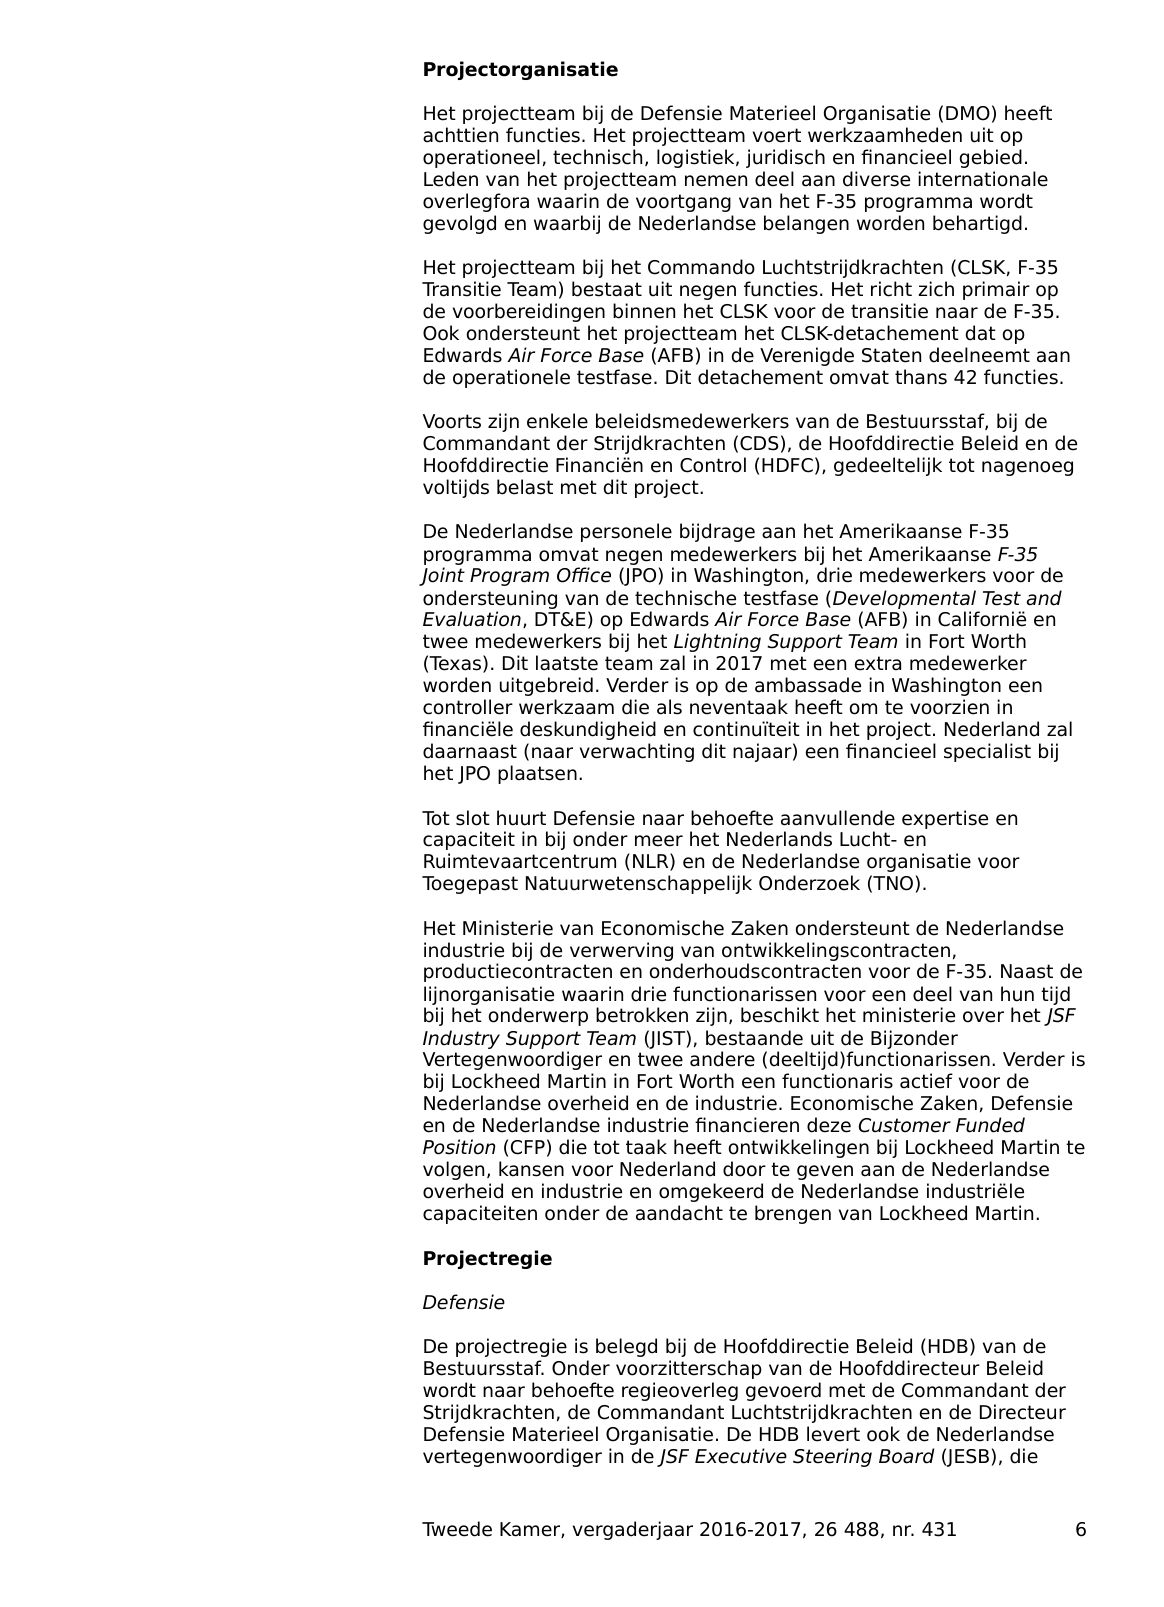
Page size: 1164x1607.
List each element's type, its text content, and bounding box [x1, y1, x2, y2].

text De projectregie is belegd bij de Hoofddirectie Beleid (HDB) van de Bestuursstaf. Onder voorzitterschap van de Hoofddirecteur Beleid wordt naar behoefte regieoverleg gevoerd met de Commandant der Strijdkrachten, de Commandant Luchtstrijdkrachten en de Directeur Defensie Materieel Organisatie. De HDB levert ook de Nederlandse vertegenwoordiger in de JSF Executive Steering Board (JESB), die [422, 1336, 1087, 1468]
text Het Ministerie van Economische Zaken ondersteunt de Nederlandse industrie bij de verwerving van ontwikkelingscontracten, productiecontracten en onderhoudscontracten voor de F-35. Naast de lijnorganisatie waarin drie functionarissen voor een deel van hun tijd bij het onderwerp betrokken zijn, beschikt het ministerie over het JSF Industry Support Team (JIST), bestaande uit de Bijzonder Vertegenwoordiger en twee andere (deeltijd)functionarissen. Verder is bij Lockheed Martin in Fort Worth een functionaris actief voor de Nederlandse overheid en de industrie. Economische Zaken, Defensie en de Nederlandse industrie financieren deze Customer Funded Position (CFP) die tot taak heeft ontwikkelingen bij Lockheed Martin te volgen, kansen voor Nederland door te geven aan de Nederlandse overheid en industrie en omgekeerd de Nederlandse industriële capaciteiten onder de aandacht te brengen van Lockheed Martin. [422, 917, 1087, 1225]
subtitle Projectregie [422, 1247, 1087, 1269]
text Voorts zijn enkele beleidsmedewerkers van de Bestuursstaf, bij de Commandant der Strijdkrachten (CDS), de Hoofddirectie Beleid en de Hoofddirectie Financiën en Control (HDFC), gedeeltelijk tot nagenoeg voltijds belast met dit project. [422, 411, 1087, 499]
subtitle Projectorganisatie [422, 59, 1087, 81]
text Het projectteam bij de Defensie Materieel Organisatie (DMO) heeft achttien functies. Het projectteam voert werkzaamheden uit op operationeel, technisch, logistiek, juridisch en financieel gebied. Leden van het projectteam nemen deel aan diverse internationale overlegfora waarin de voortgang van het F-35 programma wordt gevolgd en waarbij de Nederlandse belangen worden behartigd. [422, 103, 1087, 235]
subtitle Defensie [422, 1292, 1087, 1313]
text De Nederlandse personele bijdrage aan het Amerikaanse F-35 programma omvat negen medewerkers bij het Amerikaanse F-35 Joint Program Office (JPO) in Washington, drie medewerkers voor de ondersteuning van de technische testfase (Developmental Test and Evaluation, DT&E) op Edwards Air Force Base (AFB) in Californië en twee medewerkers bij het Lightning Support Team in Fort Worth (Texas). Dit laatste team zal in 2017 met een extra medewerker worden uitgebreid. Verder is op de ambassade in Washington een controller werkzaam die als neventaak heeft om te voorzien in financiële deskundigheid en continuïteit in het project. Nederland zal daarnaast (naar verwachting dit najaar) een financieel specialist bij het JPO plaatsen. [422, 521, 1087, 785]
text Het projectteam bij het Commando Luchtstrijdkrachten (CLSK, F-35 Transitie Team) bestaat uit negen functies. Het richt zich primair op de voorbereidingen binnen het CLSK voor de transitie naar de F-35. Ook ondersteunt het projectteam het CLSK-detachement dat op Edwards Air Force Base (AFB) in de Verenigde Staten deelneemt aan de operationele testfase. Dit detachement omvat thans 42 functies. [422, 257, 1087, 389]
text Tot slot huurt Defensie naar behoefte aanvullende expertise en capaciteit in bij onder meer het Nederlands Lucht- en Ruimtevaartcentrum (NLR) en de Nederlandse organisatie voor Toegepast Natuurwetenschappelijk Onderzoek (TNO). [422, 807, 1087, 895]
